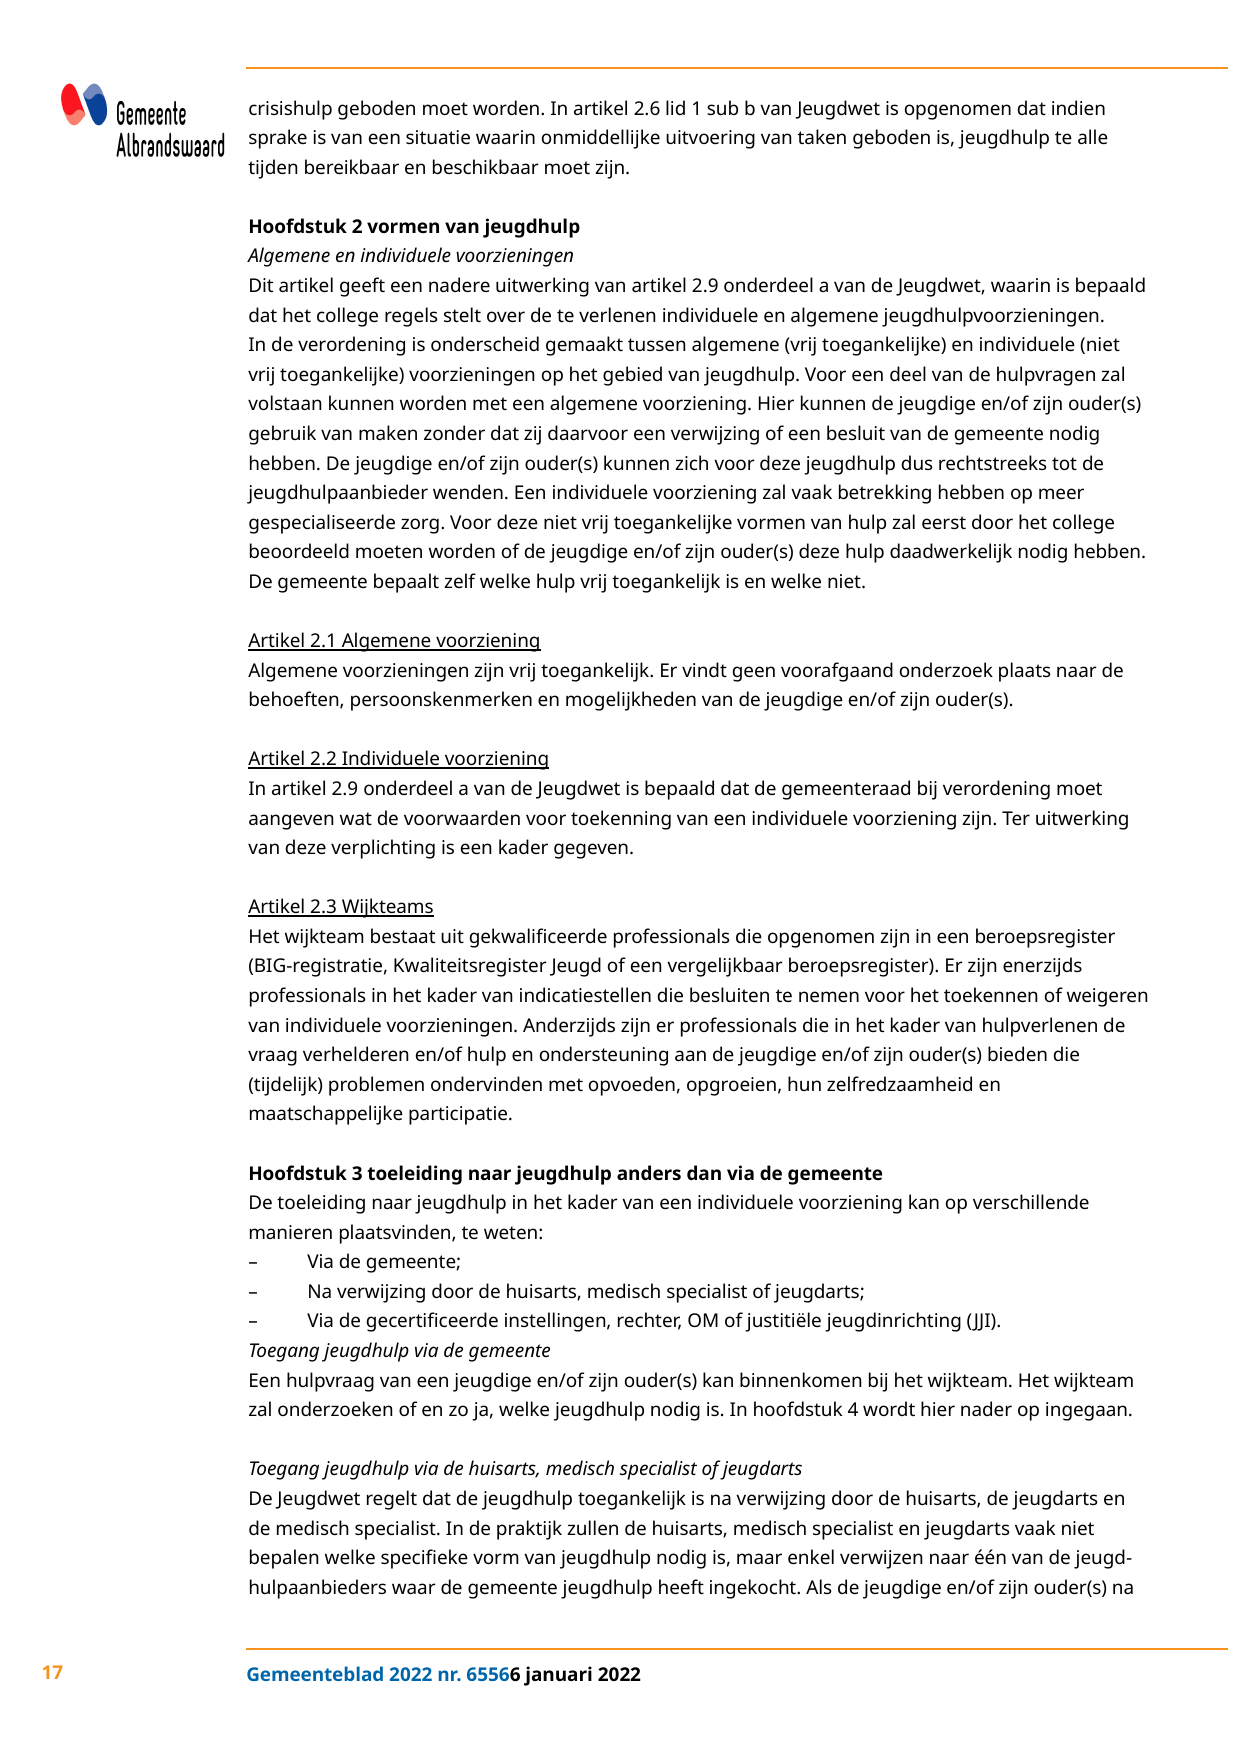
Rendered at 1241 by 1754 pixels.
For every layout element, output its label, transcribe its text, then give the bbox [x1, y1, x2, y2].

text crisishulp geboden moet worden. In artikel 2.6 lid 1 sub b van Jeugdwet is opgenomen dat indien sprake is van een situatie waarin onmiddellijke uitvoering van taken geboden is, jeugdhulp te alle tijden bereikbaar en beschikbaar moet zijn. [248, 95, 1152, 180]
text Een hulpvraag van een jeugdige en/of zijn ouder(s) kan binnenkomen bij het wijkteam. Het wijkteam zal onderzoeken of en zo ja, welke jeugdhulp nodig is. In hoofdstuk 4 wordt hier nader op ingegaan. [248, 1367, 1152, 1422]
text Artikel 2.3 Wijkteams [248, 893, 1152, 919]
text Algemene en individuele voorzieningen [248, 243, 1152, 268]
text Artikel 2.1 Algemene voorziening [248, 627, 1152, 653]
text Artikel 2.2 Individuele voorziening [248, 746, 1152, 771]
text Algemene voorzieningen zijn vrij toegankelijk. Er vindt geen voorafgaand onderzoek plaats naar de behoeften, persoonskenmerken en mogelijkheden van de jeugdige en/of zijn ouder(s). [248, 657, 1152, 712]
text In artikel 2.9 onderdeel a van de Jeugdwet is bepaald dat de gemeenteraad bij verordening moet aangeven wat de voorwaarden voor toekenning van een individuele voorziening zijn. Ter uitwerking van deze verplichting is een kader gegeven. [248, 775, 1152, 860]
text De toeleiding naar jeugdhulp in het kader van een individuele voorziening kan op verschillende manieren plaatsvinden, te weten: [248, 1189, 1152, 1245]
text Toegang jeugdhulp via de gemeente [248, 1337, 1152, 1363]
text Toegang jeugdhulp via de huisarts, medisch specialist of jeugdarts [248, 1456, 1152, 1481]
list Na verwijzing door de huisarts, medisch specialist of jeugdarts; [248, 1278, 1152, 1304]
picture [41, 47, 231, 172]
text Hoofdstuk 3 toeleiding naar jeugdhulp anders dan via de gemeente [248, 1160, 1152, 1186]
text Hoofdstuk 2 vormen van jeugdhulp [248, 213, 1152, 239]
text Dit artikel geeft een nadere uitwerking van artikel 2.9 onderdeel a van de Jeugdwet, waarin is bepaald dat het college regels stelt over de te verlenen individuele en algemene jeugdhulpvoorzieningen. [248, 272, 1152, 328]
text In de verordening is onderscheid gemaakt tussen algemene (vrij toegankelijke) en individuele (niet vrij toegankelijke) voorzieningen op het gebied van jeugdhulp. Voor een deel van de hulpvragen zal volstaan kunnen worden met een algemene voorziening. Hier kunnen de jeugdige en/of zijn ouder(s) gebruik van maken zonder dat zij daarvoor een verwijzing of een besluit van de gemeente nodig hebben. De jeugdige en/of zijn ouder(s) kunnen zich voor deze jeugdhulp dus rechtstreeks tot de jeugdhulpaanbieder wenden. Een individuele voorziening zal vaak betrekking hebben op meer gespecialiseerde zorg. Voor deze niet vrij toegankelijke vormen van hulp zal eerst door het college beoordeeld moeten worden of de jeugdige en/of zijn ouder(s) deze hulp daadwerkelijk nodig hebben. De gemeente bepaalt zelf welke hulp vrij toegankelijk is en welke niet. [248, 331, 1152, 594]
text De Jeugdwet regelt dat de jeugdhulp toegankelijk is na verwijzing door de huisarts, de jeugdarts en de medisch specialist. In de praktijk zullen de huisarts, medisch specialist en jeugdarts vaak niet bepalen welke specifieke vorm van jeugdhulp nodig is, maar enkel verwijzen naar één van de jeugd-hulpaanbieders waar de gemeente jeugdhulp heeft ingekocht. Als de jeugdige en/of zijn ouder(s) na [248, 1485, 1152, 1600]
text Het wijkteam bestaat uit gekwalificeerde professionals die opgenomen zijn in een beroepsregister (BIG-registratie, Kwaliteitsregister Jeugd of een vergelijkbaar beroepsregister). Er zijn enerzijds professionals in het kader van indicatiestellen die besluiten te nemen voor het toekennen of weigeren van individuele voorzieningen. Anderzijds zijn er professionals die in het kader van hulpverlenen de vraag verhelderen en/of hulp en ondersteuning aan de jeugdige en/of zijn ouder(s) bieden die (tijdelijk) problemen ondervinden met opvoeden, opgroeien, hun zelfredzaamheid en maatschappelijke participatie. [248, 923, 1152, 1126]
list Via de gemeente; [248, 1248, 1152, 1274]
list Via de gecertificeerde instellingen, rechter, OM of justitiële jeugdinrichting (JJI). [248, 1308, 1152, 1333]
